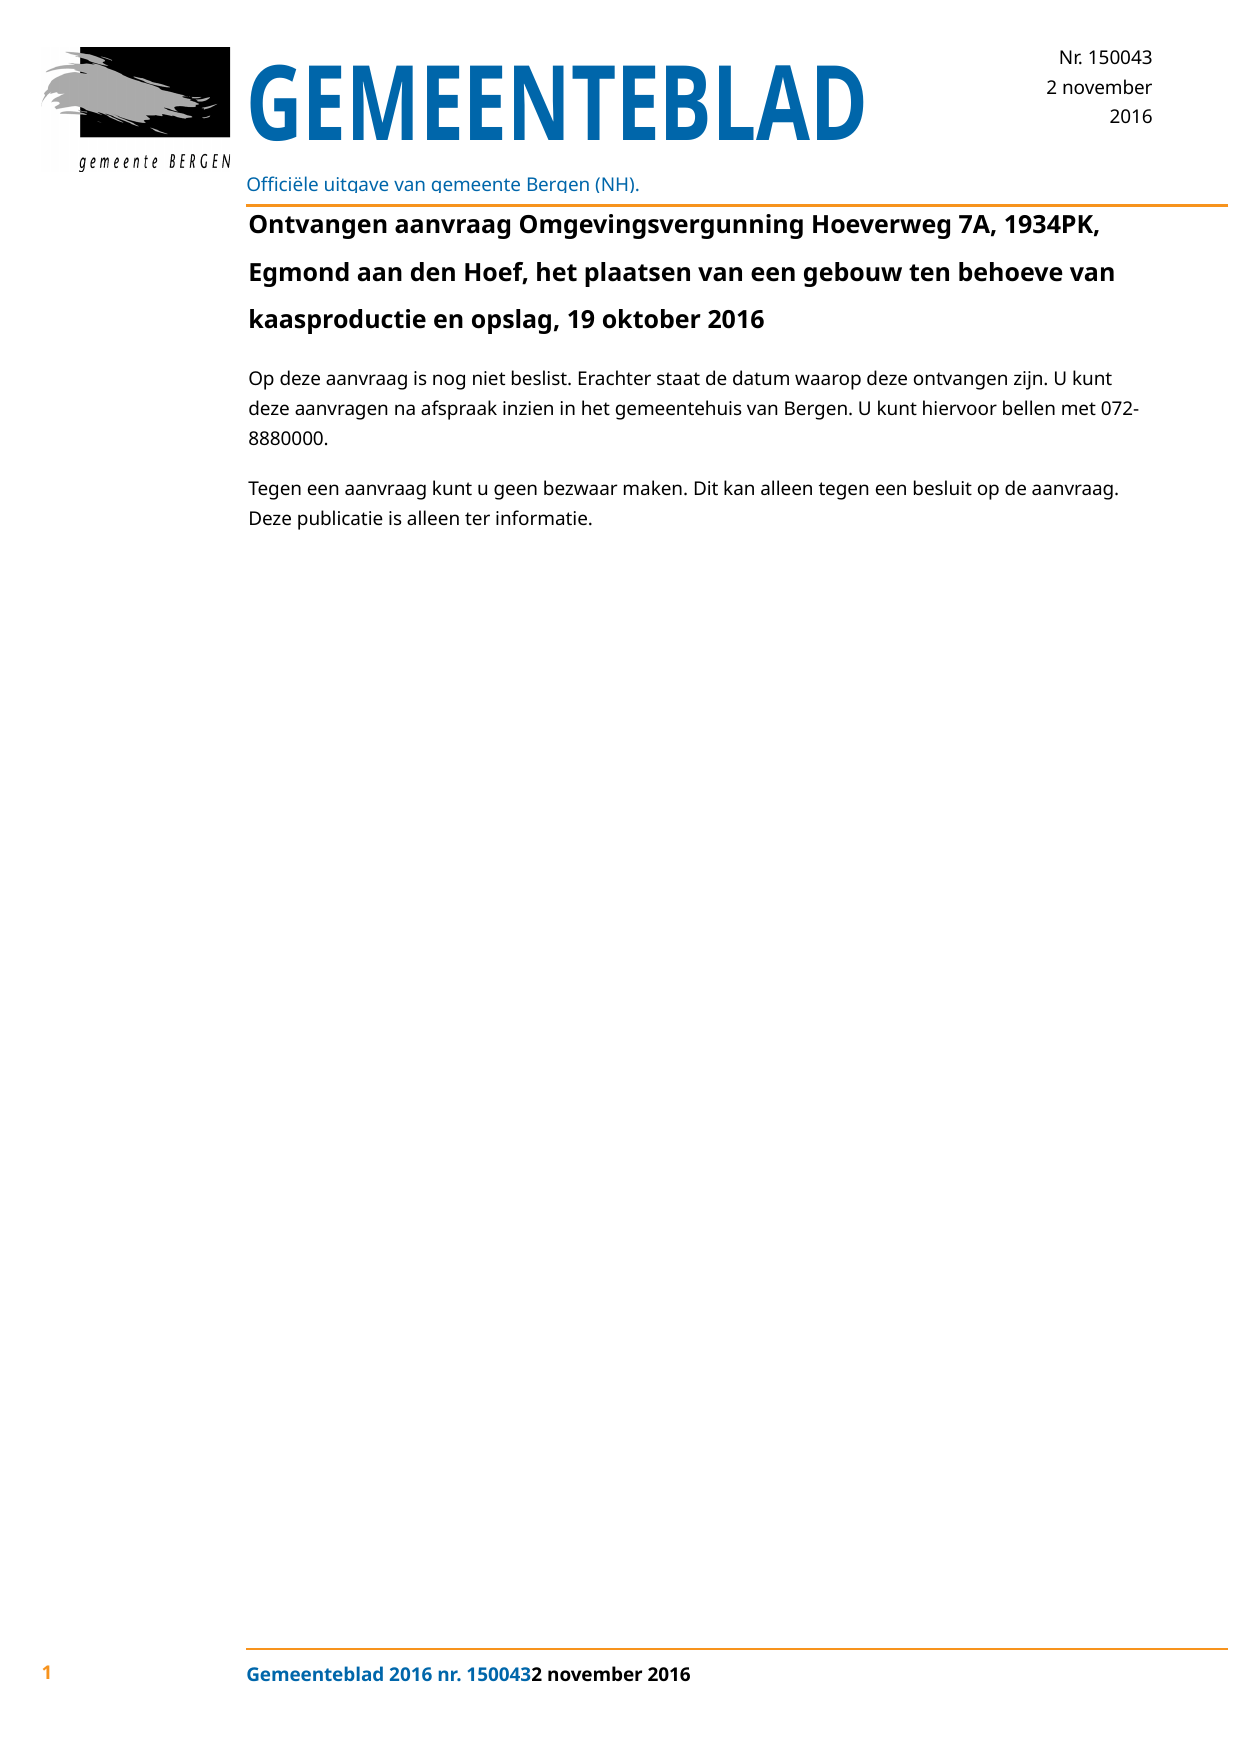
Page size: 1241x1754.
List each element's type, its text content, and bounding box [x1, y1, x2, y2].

text Op deze aanvraag is nog niet beslist. Erachter staat de datum waarop deze ontvangen zijn. U kunt deze aanvragen na afspraak inzien in het gemeentehuis van Bergen. U kunt hiervoor bellen met 072-8880000. [248, 366, 1152, 450]
text Ontvangen aanvraag Omgevingsvergunning Hoeverweg 7A, 1934PK, Egmond aan den Hoef, het plaatsen van een gebouw ten behoeve van kaasproductie en opslag, 19 oktober 2016 [248, 207, 1152, 336]
text Tegen een aanvraag kunt u geen bezwaar maken. Dit kan alleen tegen een besluit op de aanvraag. Deze publicatie is alleen ter informatie. [248, 475, 1152, 530]
picture [41, 47, 231, 172]
